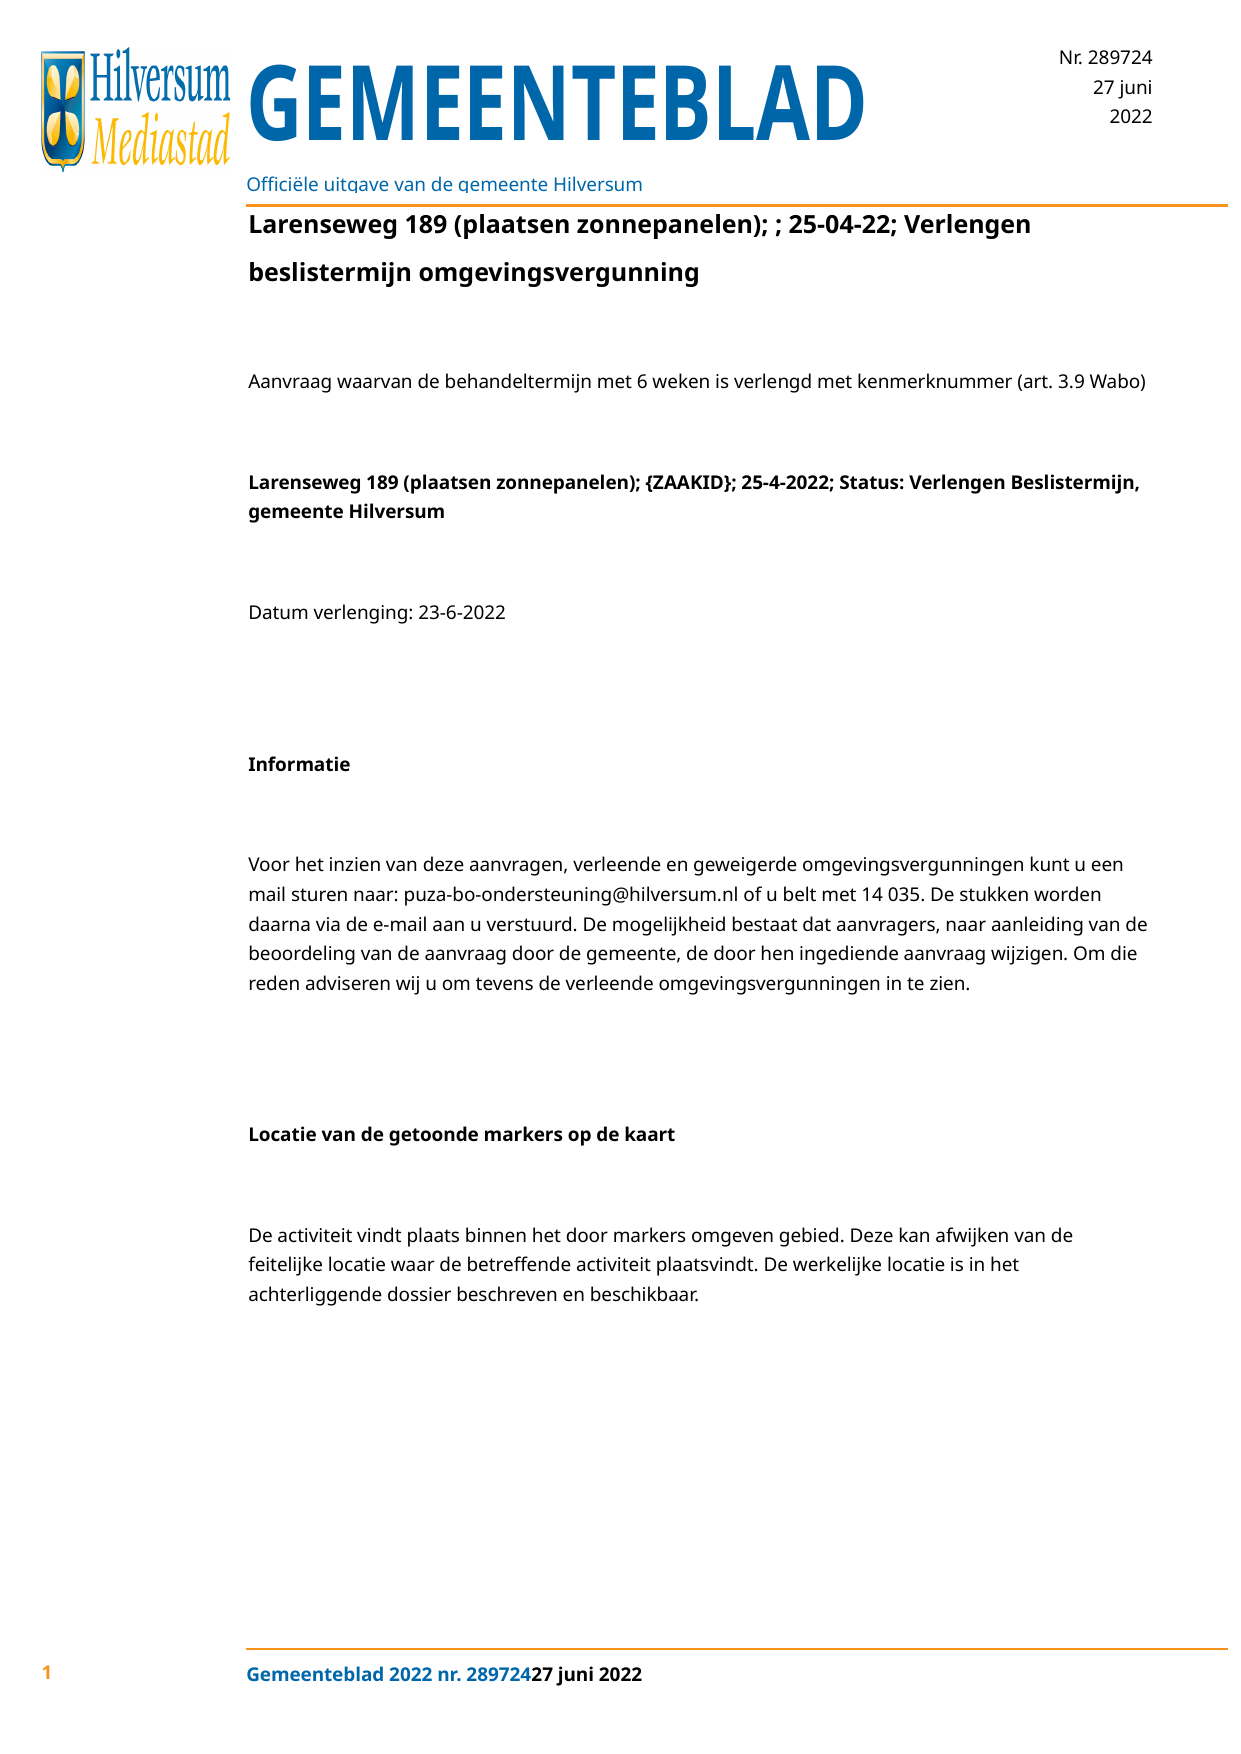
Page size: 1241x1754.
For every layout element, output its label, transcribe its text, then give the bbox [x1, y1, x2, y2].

text Locatie van de getoonde markers op de kaart [248, 1121, 1152, 1147]
picture [41, 47, 231, 172]
text Larenseweg 189 (plaatsen zonnepanelen); ; 25-04-22; Verlengen beslistermijn omgevingsvergunning [248, 207, 1152, 288]
text Aanvraag waarvan de behandeltermijn met 6 weken is verlengd met kenmerknummer (art. 3.9 Wabo) [248, 368, 1152, 394]
text Datum verlenging: 23-6-2022 [248, 599, 1152, 625]
text De activiteit vindt plaats binnen het door markers omgeven gebied. Deze kan afwijken van de feitelijke locatie waar de betreffende activiteit plaatsvindt. De werkelijke locatie is in het achterliggende dossier beschreven en beschikbaar. [248, 1222, 1152, 1307]
text Informatie [248, 751, 1152, 777]
text Voor het inzien van deze aanvragen, verleende en geweigerde omgevingsvergunningen kunt u een mail sturen naar: puza-bo-ondersteuning@hilversum.nl of u belt met 14 035. De stukken worden daarna via de e-mail aan u verstuurd. De mogelijkheid bestaat dat aanvragers, naar aanleiding van de beoordeling van de aanvraag door de gemeente, de door hen ingediende aanvraag wijzigen. Om die reden adviseren wij u om tevens de verleende omgevingsvergunningen in te zien. [248, 852, 1152, 996]
text Larenseweg 189 (plaatsen zonnepanelen); {ZAAKID}; 25-4-2022; Status: Verlengen Beslistermijn, gemeente Hilversum [248, 469, 1152, 524]
